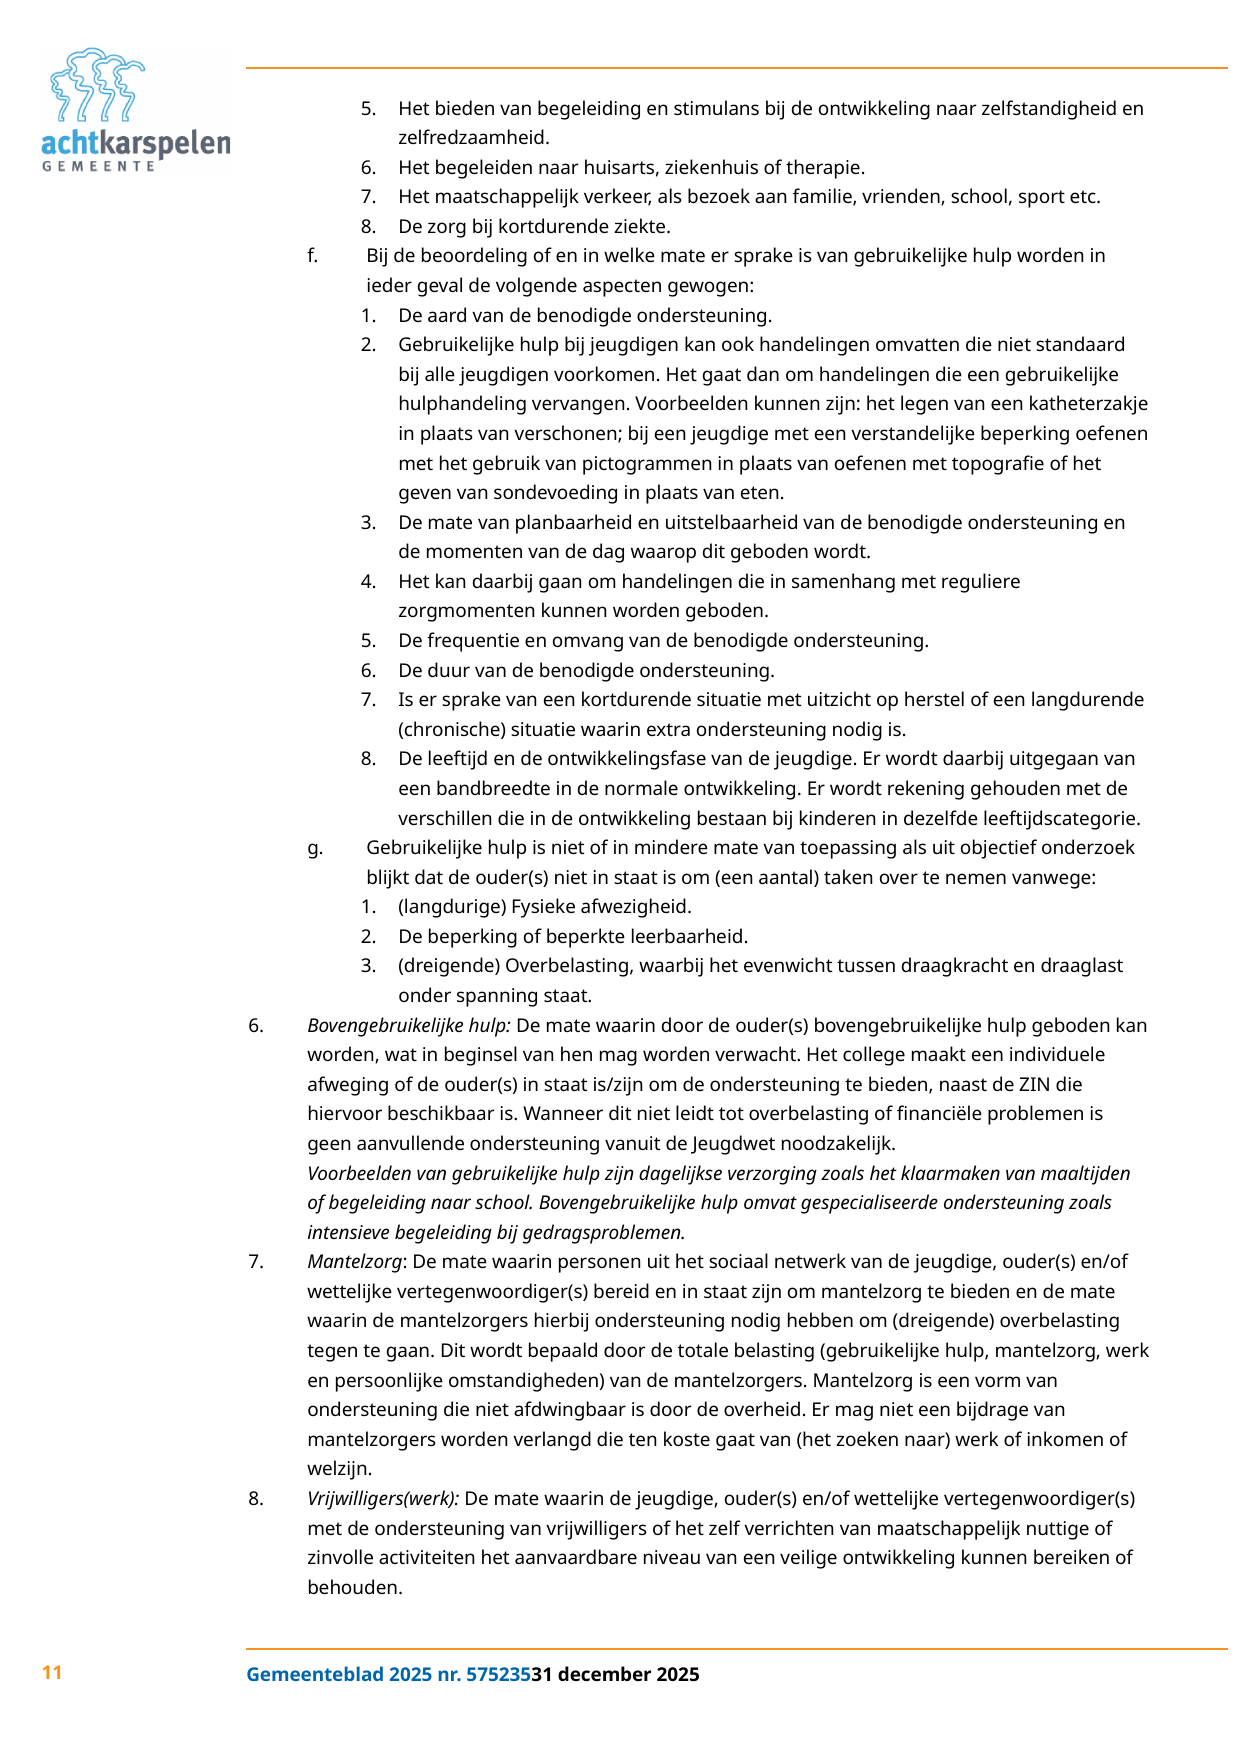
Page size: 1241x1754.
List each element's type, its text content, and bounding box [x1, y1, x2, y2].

list Het begeleiden naar huisarts, ziekenhuis of therapie. [361, 154, 1152, 180]
list De duur van de benodigde ondersteuning. [361, 657, 1152, 683]
list Het maatschappelijk verkeer, als bezoek aan familie, vrienden, school, sport etc. [361, 183, 1152, 209]
list De zorg bij kortdurende ziekte. [361, 213, 1152, 239]
list Gebruikelijke hulp is niet of in mindere mate van toepassing als uit objectief onderzoek blijkt dat de ouder(s) niet in staat is om (een aantal) taken over te nemen vanwege: [307, 834, 1152, 890]
list Gebruikelijke hulp bij jeugdigen kan ook handelingen omvatten die niet standaard bij alle jeugdigen voorkomen. Het gaat dan om handelingen die een gebruikelijke hulphandeling vervangen. Voorbeelden kunnen zijn: het legen van een katheterzakje in plaats van verschonen; bij een jeugdige met een verstandelijke beperking oefenen met het gebruik van pictogrammen in plaats van oefenen met topografie of het geven van sondevoeding in plaats van eten. [361, 331, 1152, 505]
list Bovengebruikelijke hulp: De mate waarin door de ouder(s) bovengebruikelijke hulp geboden kan worden, wat in beginsel van hen mag worden verwacht. Het college maakt een individuele afweging of de ouder(s) in staat is/zijn om de ondersteuning te bieden, naast de ZIN die hiervoor beschikbaar is. Wanneer dit niet leidt tot overbelasting of financiële problemen is geen aanvullende ondersteuning vanuit de Jeugdwet noodzakelijk. [248, 1012, 1152, 1156]
list Het kan daarbij gaan om handelingen die in samenhang met reguliere zorgmomenten kunnen worden geboden. [361, 568, 1152, 623]
picture [41, 47, 231, 172]
list Voorbeelden van gebruikelijke hulp zijn dagelijkse verzorging zoals het klaarmaken van maaltijden of begeleiding naar school. Bovengebruikelijke hulp omvat gespecialiseerde ondersteuning zoals intensieve begeleiding bij gedragsproblemen. [248, 1160, 1152, 1245]
list Mantelzorg: De mate waarin personen uit het sociaal netwerk van de jeugdige, ouder(s) en/of wettelijke vertegenwoordiger(s) bereid en in staat zijn om mantelzorg te bieden en de mate waarin de mantelzorgers hierbij ondersteuning nodig hebben om (dreigende) overbelasting tegen te gaan. Dit wordt bepaald door de totale belasting (gebruikelijke hulp, mantelzorg, werk en persoonlijke omstandigheden) van de mantelzorgers. Mantelzorg is een vorm van ondersteuning die niet afdwingbaar is door de overheid. Er mag niet een bijdrage van mantelzorgers worden verlangd die ten koste gaat van (het zoeken naar) werk of inkomen of welzijn. [248, 1248, 1152, 1481]
list De beperking of beperkte leerbaarheid. [361, 923, 1152, 949]
list De frequentie en omvang van de benodigde ondersteuning. [361, 627, 1152, 653]
list (langdurige) Fysieke afwezigheid. [361, 893, 1152, 919]
list Bij de beoordeling of en in welke mate er sprake is van gebruikelijke hulp worden in ieder geval de volgende aspecten gewogen: [307, 243, 1152, 298]
list De leeftijd en de ontwikkelingsfase van de jeugdige. Er wordt daarbij uitgegaan van een bandbreedte in de normale ontwikkeling. Er wordt rekening gehouden met de verschillen die in de ontwikkeling bestaan bij kinderen in dezelfde leeftijdscategorie. [361, 746, 1152, 831]
list De aard van de benodigde ondersteuning. [361, 302, 1152, 328]
list De mate van planbaarheid en uitstelbaarheid van de benodigde ondersteuning en de momenten van de dag waarop dit geboden wordt. [361, 509, 1152, 564]
list (dreigende) Overbelasting, waarbij het evenwicht tussen draagkracht en draaglast onder spanning staat. [361, 953, 1152, 1008]
list Vrijwilligers(werk): De mate waarin de jeugdige, ouder(s) en/of wettelijke vertegenwoordiger(s) met de ondersteuning van vrijwilligers of het zelf verrichten van maatschappelijk nuttige of zinvolle activiteiten het aanvaardbare niveau van een veilige ontwikkeling kunnen bereiken of behouden. [248, 1485, 1152, 1600]
list Het bieden van begeleiding en stimulans bij de ontwikkeling naar zelfstandigheid en zelfredzaamheid. [361, 95, 1152, 150]
list Is er sprake van een kortdurende situatie met uitzicht op herstel of een langdurende (chronische) situatie waarin extra ondersteuning nodig is. [361, 686, 1152, 742]
